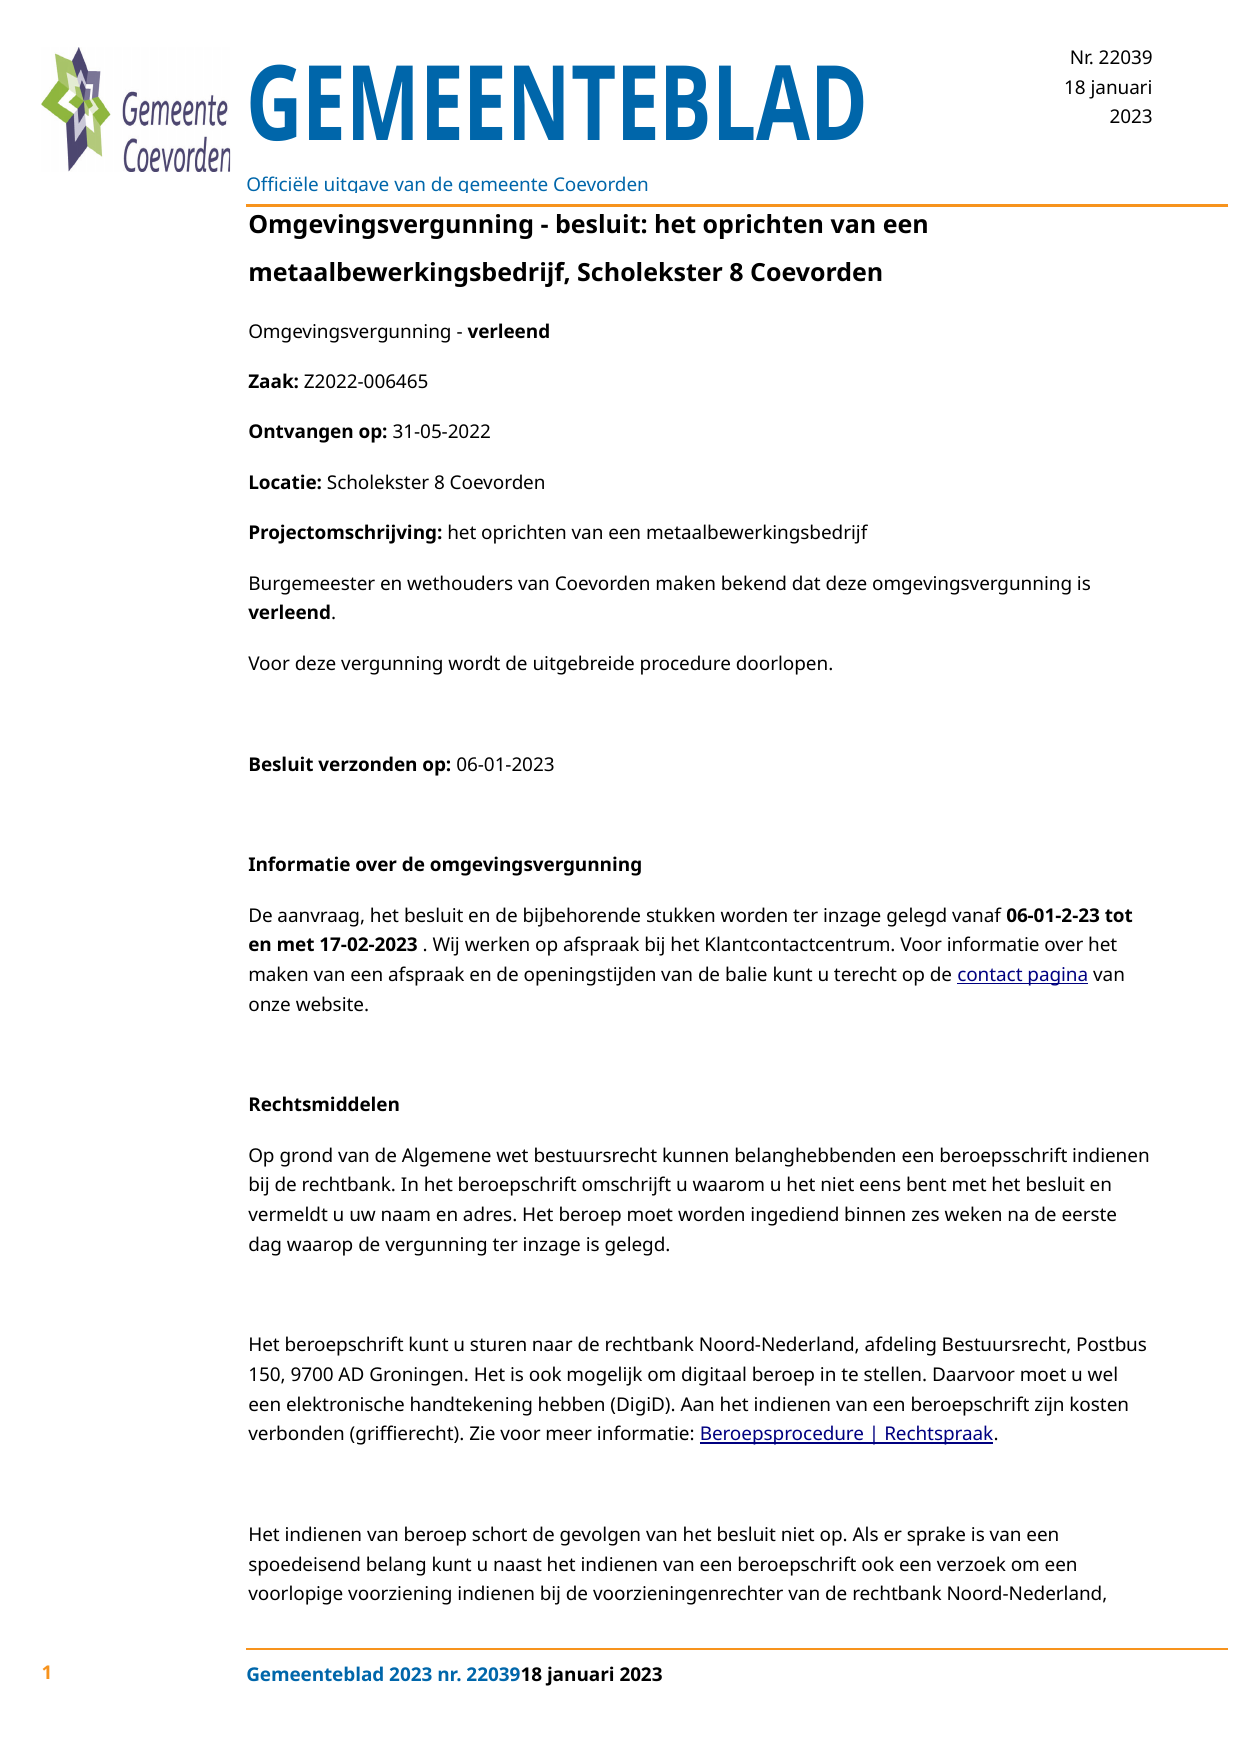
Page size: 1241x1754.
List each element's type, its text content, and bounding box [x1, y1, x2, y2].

text Omgevingsvergunning - verleend [248, 318, 1152, 344]
text Locatie: Scholekster 8 Coevorden [248, 469, 1152, 495]
text Het beroepschrift kunt u sturen naar de rechtbank Noord-Nederland, afdeling Bestuursrecht, Postbus 150, 9700 AD Groningen. Het is ook mogelijk om digitaal beroep in te stellen. Daarvoor moet u wel een elektronische handtekening hebben (DigiD). Aan het indienen van een beroepschrift zijn kosten verbonden (griffierecht). Zie voor meer informatie: Beroepsprocedure | Rechtspraak. [248, 1332, 1152, 1446]
text Rechtsmiddelen [248, 1092, 1152, 1117]
text De aanvraag, het besluit en de bijbehorende stukken worden ter inzage gelegd vanaf 06-01-2-23 tot en met 17-02-2023 . Wij werken op afspraak bij het Klantcontactcentrum. Voor informatie over het maken van een afspraak en de openingstijden van de balie kunt u terecht op de contact pagina van onze website. [248, 902, 1152, 1017]
text Op grond van de Algemene wet bestuursrecht kunnen belanghebbenden een beroepsschrift indienen bij de rechtbank. In het beroepschrift omschrijft u waarom u het niet eens bent met het besluit en vermeldt u uw naam en adres. Het beroep moet worden ingediend binnen zes weken na de eerste dag waarop de vergunning ter inzage is gelegd. [248, 1142, 1152, 1257]
text Zaak: Z2022-006465 [248, 368, 1152, 394]
text Voor deze vergunning wordt de uitgebreide procedure doorlopen. [248, 650, 1152, 676]
text Projectomschrijving: het oprichten van een metaalbewerkingsbedrijf [248, 519, 1152, 545]
text Besluit verzonden op: 06-01-2023 [248, 751, 1152, 777]
text Burgemeester en wethouders van Coevorden maken bekend dat deze omgevingsvergunning is verleend. [248, 570, 1152, 625]
text Informatie over de omgevingsvergunning [248, 852, 1152, 877]
text Ontvangen op: 31-05-2022 [248, 419, 1152, 444]
text Omgevingsvergunning - besluit: het oprichten van een metaalbewerkingsbedrijf, Scholekster 8 Coevorden [248, 207, 1152, 288]
text Het indienen van beroep schort de gevolgen van het besluit niet op. Als er sprake is van een spoedeisend belang kunt u naast het indienen van een beroepschrift ook een verzoek om een voorlopige voorziening indienen bij de voorzieningenrechter van de rechtbank Noord-Nederland, [248, 1521, 1152, 1606]
picture [41, 47, 231, 172]
